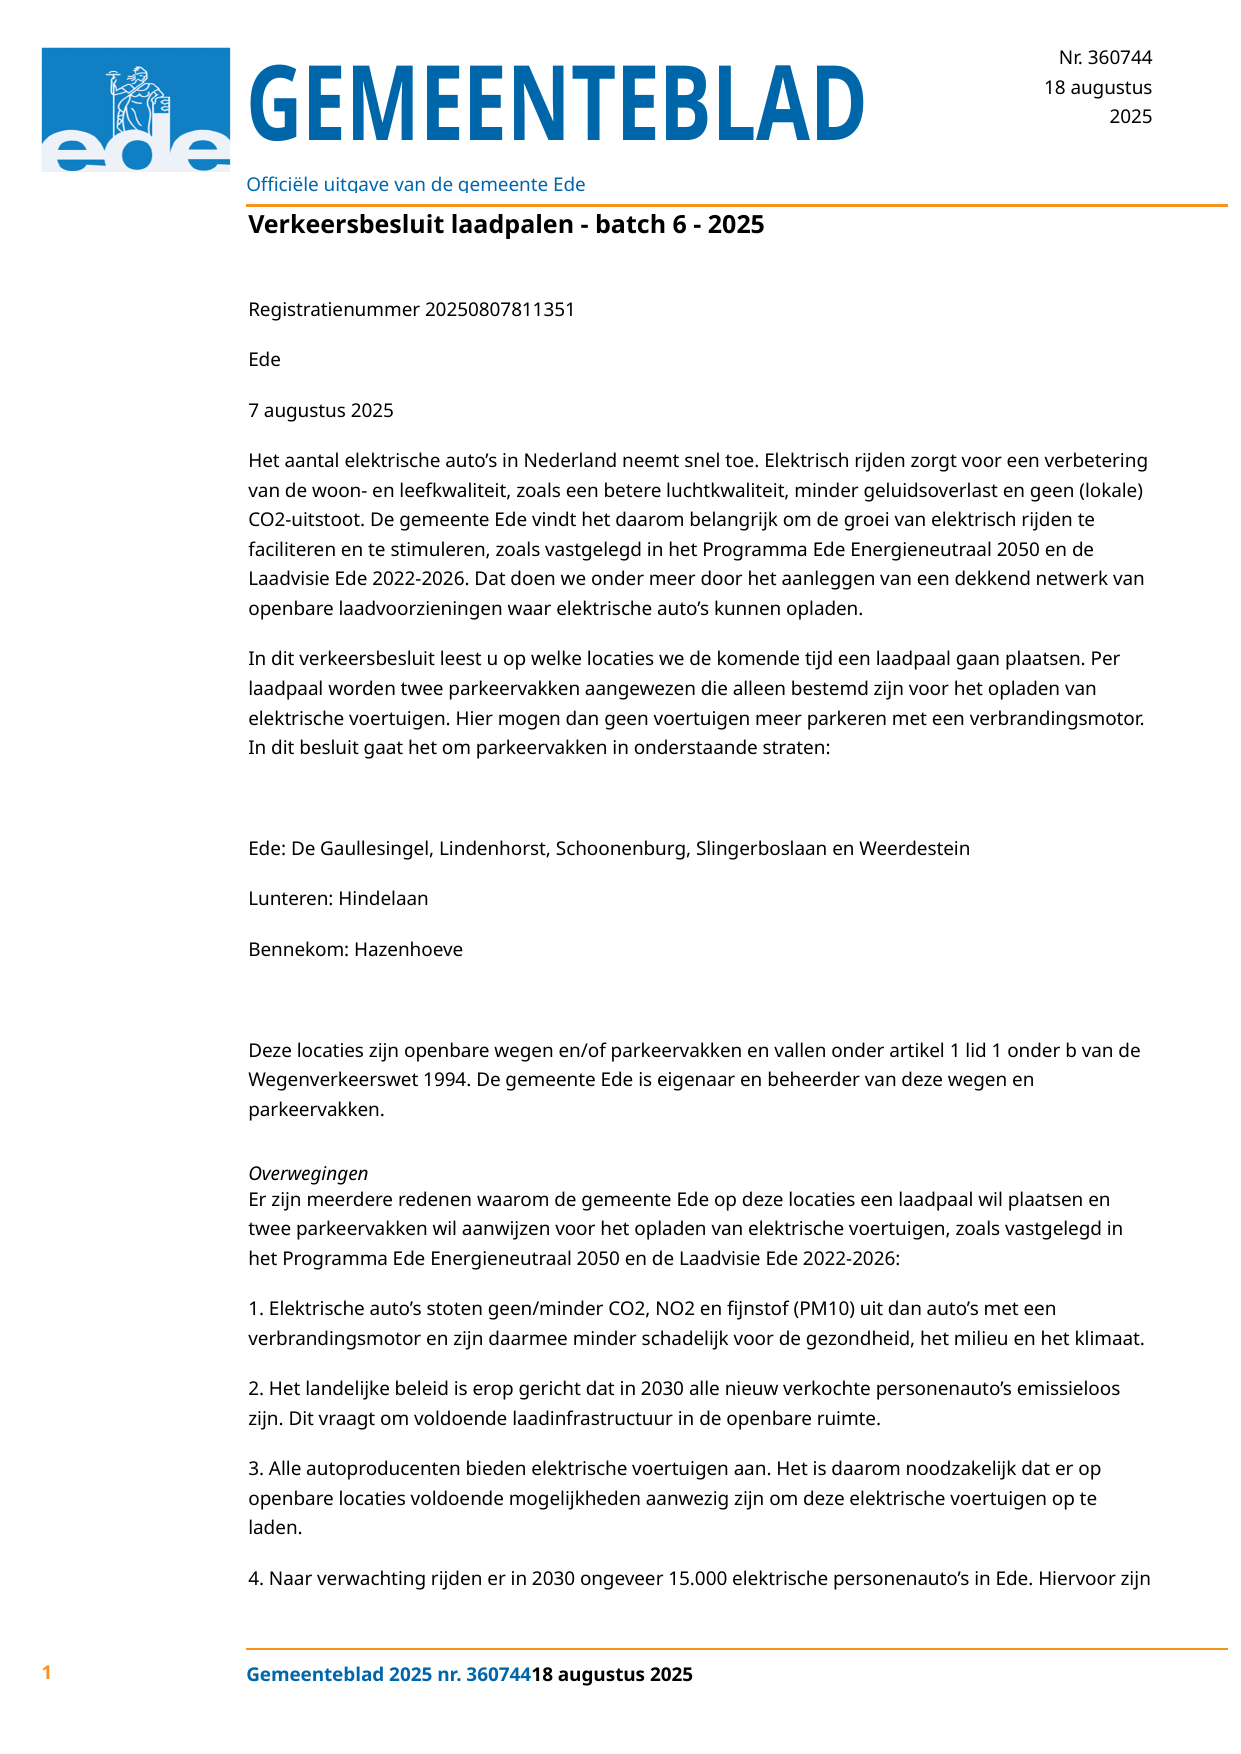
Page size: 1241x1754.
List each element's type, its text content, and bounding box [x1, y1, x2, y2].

text Verkeersbesluit laadpalen - batch 6 - 2025 [248, 207, 1152, 241]
text Ede [248, 346, 1152, 372]
text Lunteren: Hindelaan [248, 886, 1152, 911]
text 4. Naar verwachting rijden er in 2030 ongeveer 15.000 elektrische personenauto’s in Ede. Hiervoor zijn [248, 1565, 1152, 1591]
text Deze locaties zijn openbare wegen en/of parkeervakken en vallen onder artikel 1 lid 1 onder b van de Wegenverkeerswet 1994. De gemeente Ede is eigenaar en beheerder van deze wegen en parkeervakken. [248, 1037, 1152, 1122]
text Registratienummer 20250807811351 [248, 296, 1152, 322]
text 3. Alle autoproducenten bieden elektrische voertuigen aan. Het is daarom noodzakelijk dat er op openbare locaties voldoende mogelijkheden aanwezig zijn om deze elektrische voertuigen op te laden. [248, 1455, 1152, 1540]
text Er zijn meerdere redenen waarom de gemeente Ede op deze locaties een laadpaal wil plaatsen en twee parkeervakken wil aanwijzen voor het opladen van elektrische voertuigen, zoals vastgelegd in het Programma Ede Energieneutraal 2050 en de Laadvisie Ede 2022-2026: [248, 1186, 1152, 1271]
picture [41, 47, 231, 172]
text In dit verkeersbesluit leest u op welke locaties we de komende tijd een laadpaal gaan plaatsen. Per laadpaal worden twee parkeervakken aangewezen die alleen bestemd zijn voor het opladen van elektrische voertuigen. Hier mogen dan geen voertuigen meer parkeren met een verbrandingsmotor. In dit besluit gaat het om parkeervakken in onderstaande straten: [248, 646, 1152, 760]
text 2. Het landelijke beleid is erop gericht dat in 2030 alle nieuw verkochte personenauto’s emissieloos zijn. Dit vraagt om voldoende laadinfrastructuur in de openbare ruimte. [248, 1375, 1152, 1431]
text 1. Elektrische auto’s stoten geen/minder CO2, NO2 en fijnstof (PM10) uit dan auto’s met een verbrandingsmotor en zijn daarmee minder schadelijk voor de gezondheid, het milieu en het klimaat. [248, 1295, 1152, 1351]
text Het aantal elektrische auto’s in Nederland neemt snel toe. Elektrisch rijden zorgt voor een verbetering van de woon- en leefkwaliteit, zoals een betere luchtkwaliteit, minder geluidsoverlast en geen (lokale) CO2-uitstoot. De gemeente Ede vindt het daarom belangrijk om de groei van elektrisch rijden te faciliteren en te stimuleren, zoals vastgelegd in het Programma Ede Energieneutraal 2050 en de Laadvisie Ede 2022-2026. Dat doen we onder meer door het aanleggen van een dekkend netwerk van openbare laadvoorzieningen waar elektrische auto’s kunnen opladen. [248, 447, 1152, 621]
text 7 augustus 2025 [248, 397, 1152, 423]
text Overwegingen [248, 1160, 1152, 1186]
text Ede: De Gaullesingel, Lindenhorst, Schoonenburg, Slingerboslaan en Weerdestein [248, 835, 1152, 861]
text Bennekom: Hazenhoeve [248, 936, 1152, 962]
